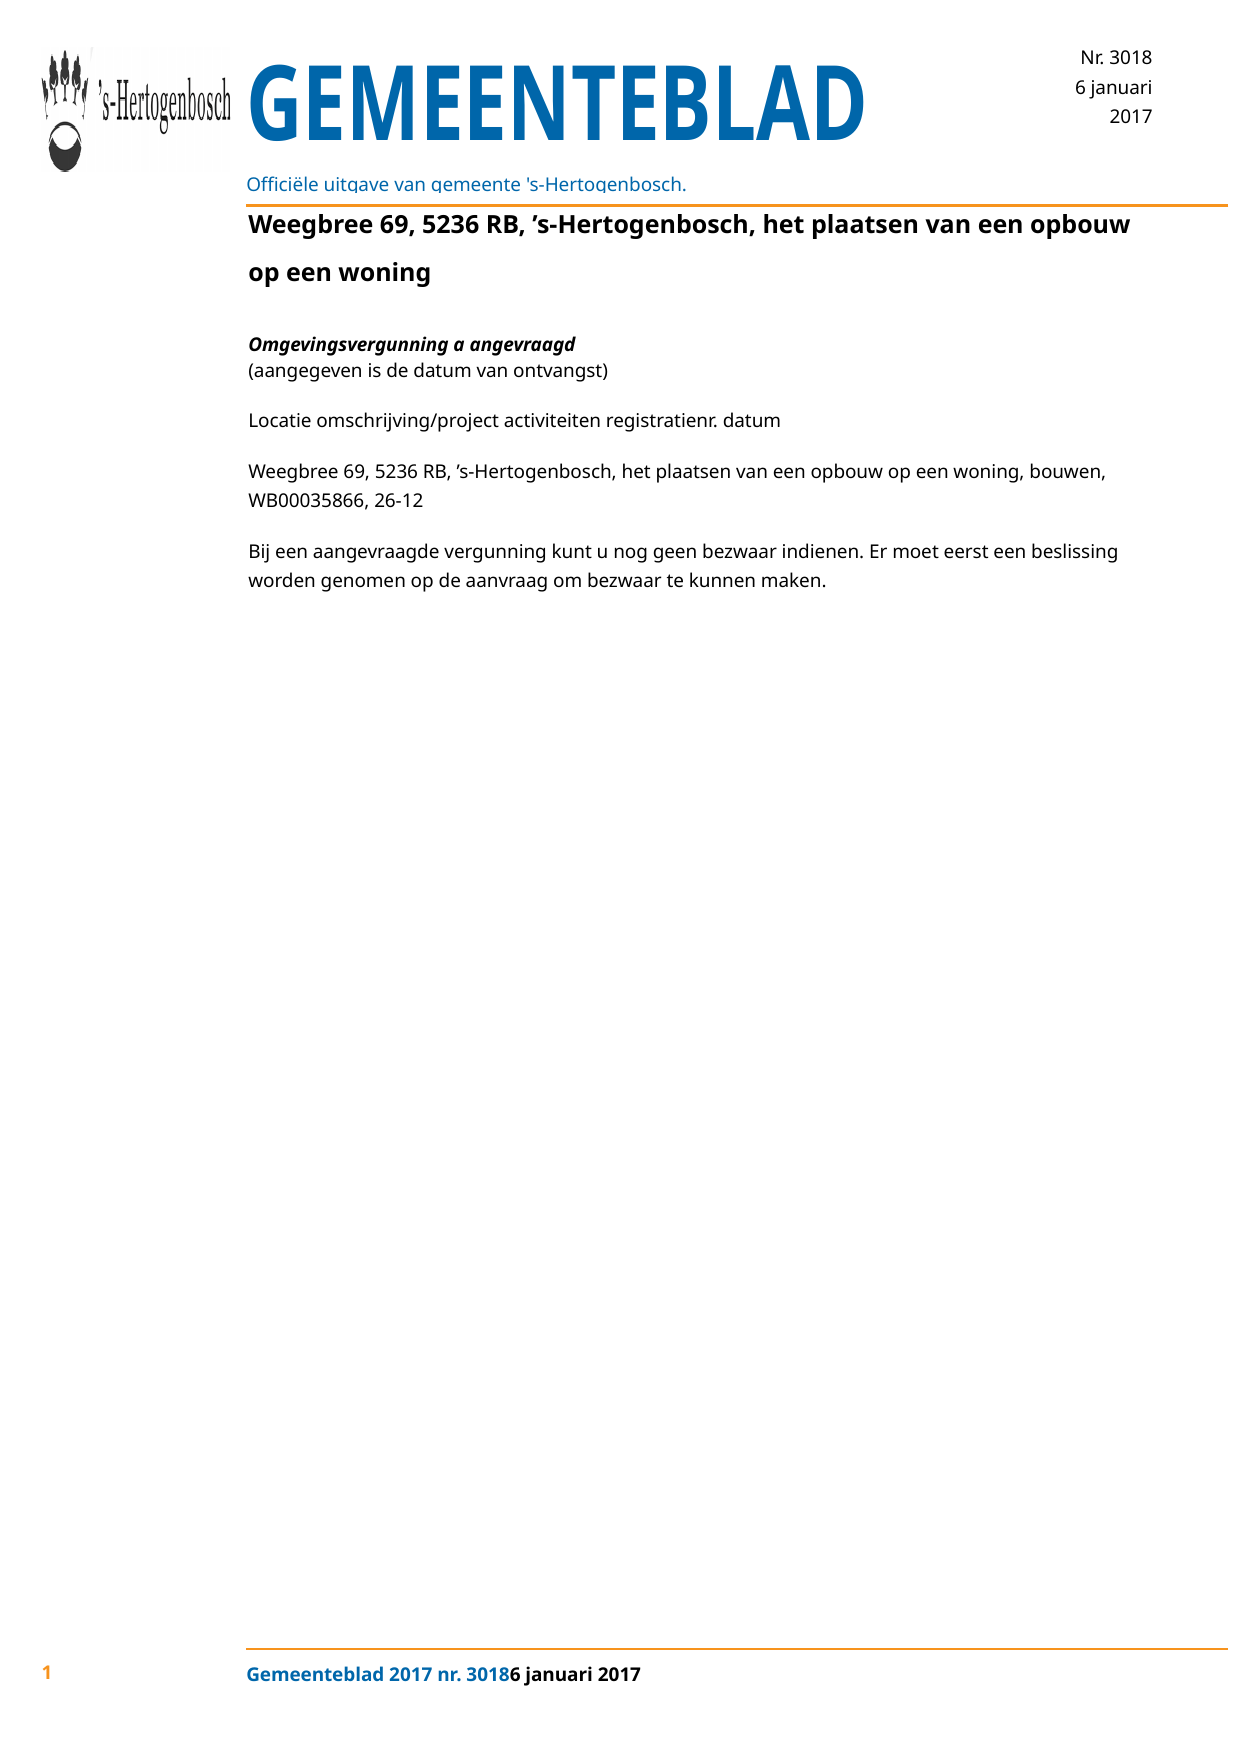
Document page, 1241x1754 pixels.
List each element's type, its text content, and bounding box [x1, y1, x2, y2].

text (aangegeven is de datum van ontvangst) [248, 357, 1152, 383]
text Weegbree 69, 5236 RB, ’s-Hertogenbosch, het plaatsen van een opbouw op een woning, bouwen, WB00035866, 26-12 [248, 458, 1152, 513]
text Locatie omschrijving/project activiteiten registratienr. datum [248, 408, 1152, 433]
text Omgevingsvergunning a angevraagd [248, 331, 1152, 357]
text Bij een aangevraagde vergunning kunt u nog geen bezwaar indienen. Er moet eerst een beslissing worden genomen op de aanvraag om bezwaar te kunnen maken. [248, 538, 1152, 593]
picture [41, 47, 231, 172]
text Weegbree 69, 5236 RB, ’s-Hertogenbosch, het plaatsen van een opbouw op een woning [248, 207, 1152, 288]
